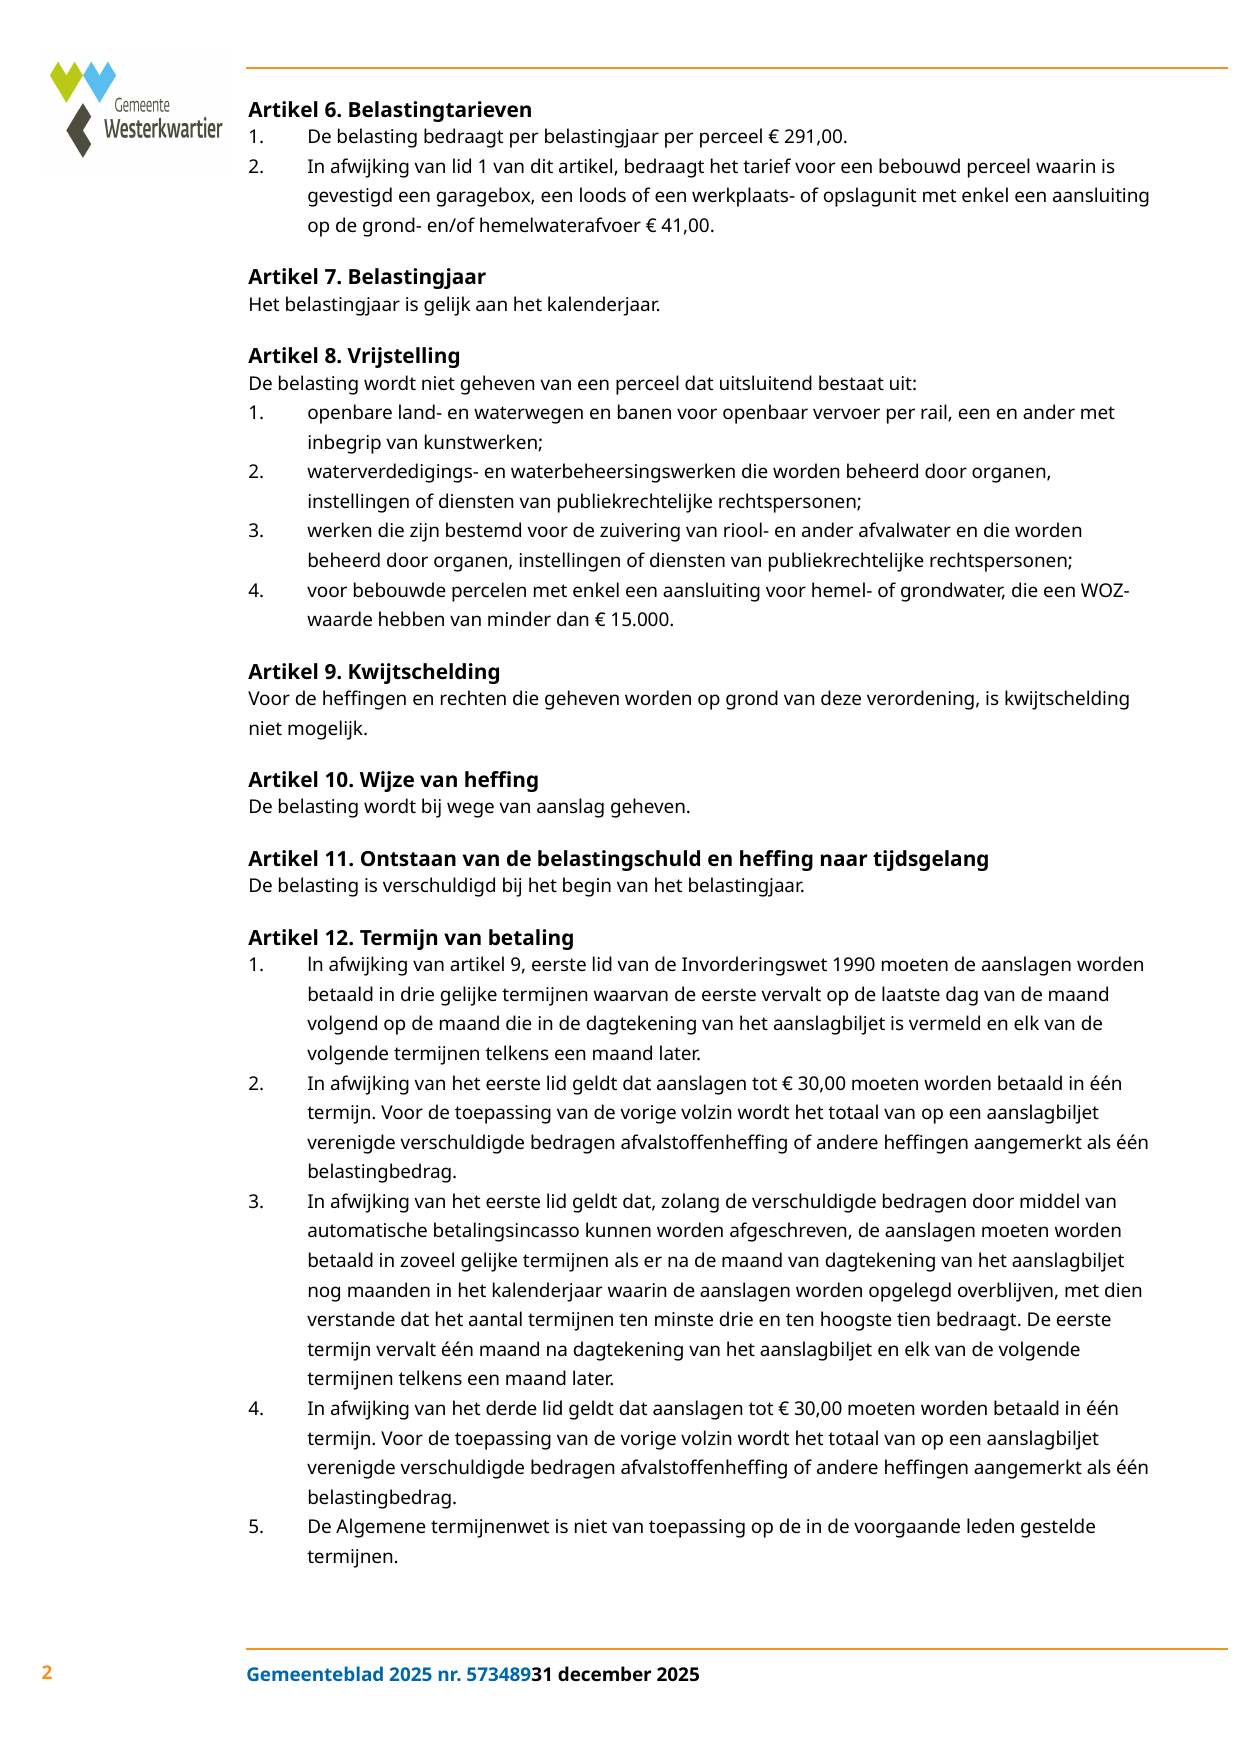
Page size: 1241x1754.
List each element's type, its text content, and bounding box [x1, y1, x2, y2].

text De belasting is verschuldigd bij het begin van het belastingjaar. [248, 872, 1152, 898]
text Artikel 8. Vrijstelling [248, 341, 1152, 370]
text De belasting wordt niet geheven van een perceel dat uitsluitend bestaat uit: [248, 370, 1152, 395]
list In afwijking van het eerste lid geldt dat aanslagen tot € 30,00 moeten worden betaald in één termijn. Voor de toepassing van de vorige volzin wordt het totaal van op een aanslagbiljet verenigde verschuldigde bedragen afvalstoffenheffing of andere heffingen aangemerkt als één belastingbedrag. [248, 1070, 1152, 1184]
list In afwijking van het eerste lid geldt dat, zolang de verschuldigde bedragen door middel van automatische betalingsincasso kunnen worden afgeschreven, de aanslagen moeten worden betaald in zoveel gelijke termijnen als er na de maand van dagtekening van het aanslagbiljet nog maanden in het kalenderjaar waarin de aanslagen worden opgelegd overblijven, met dien verstande dat het aantal termijnen ten minste drie en ten hoogste tien bedraagt. De eerste termijn vervalt één maand na dagtekening van het aanslagbiljet en elk van de volgende termijnen telkens een maand later. [248, 1188, 1152, 1391]
text Artikel 11. Ontstaan van de belastingschuld en heffing naar tijdsgelang [248, 844, 1152, 872]
text Artikel 12. Termijn van betaling [248, 923, 1152, 951]
text Artikel 9. Kwijtschelding [248, 657, 1152, 685]
text Het belastingjaar is gelijk aan het kalenderjaar. [248, 291, 1152, 317]
list werken die zijn bestemd voor de zuivering van riool- en ander afvalwater en die worden beheerd door organen, instellingen of diensten van publiekrechtelijke rechtspersonen; [248, 518, 1152, 573]
list waterverdedigings- en waterbeheersingswerken die worden beheerd door organen, instellingen of diensten van publiekrechtelijke rechtspersonen; [248, 458, 1152, 514]
list openbare land- en waterwegen en banen voor openbaar vervoer per rail, een en ander met inbegrip van kunstwerken; [248, 399, 1152, 454]
text Artikel 6. Belastingtarieven [248, 95, 1152, 123]
text De belasting wordt bij wege van aanslag geheven. [248, 794, 1152, 819]
list ln afwijking van artikel 9, eerste lid van de Invorderingswet 1990 moeten de aanslagen worden betaald in drie gelijke termijnen waarvan de eerste vervalt op de laatste dag van de maand volgend op de maand die in de dagtekening van het aanslagbiljet is vermeld en elk van de volgende termijnen telkens een maand later. [248, 951, 1152, 1066]
text Voor de heffingen en rechten die geheven worden op grond van deze verordening, is kwijtschelding niet mogelijk. [248, 685, 1152, 741]
list De Algemene termijnenwet is niet van toepassing op de in de voorgaande leden gestelde termijnen. [248, 1513, 1152, 1569]
list De belasting bedraagt per belastingjaar per perceel € 291,00. [248, 123, 1152, 149]
picture [41, 47, 231, 172]
text Artikel 10. Wijze van heffing [248, 765, 1152, 794]
text Artikel 7. Belastingjaar [248, 262, 1152, 291]
list In afwijking van het derde lid geldt dat aanslagen tot € 30,00 moeten worden betaald in één termijn. Voor de toepassing van de vorige volzin wordt het totaal van op een aanslagbiljet verenigde verschuldigde bedragen afvalstoffenheffing of andere heffingen aangemerkt als één belastingbedrag. [248, 1395, 1152, 1509]
list voor bebouwde percelen met enkel een aansluiting voor hemel- of grondwater, die een WOZ-waarde hebben van minder dan € 15.000. [248, 577, 1152, 632]
list In afwijking van lid 1 van dit artikel, bedraagt het tarief voor een bebouwd perceel waarin is gevestigd een garagebox, een loods of een werkplaats- of opslagunit met enkel een aansluiting op de grond- en/of hemelwaterafvoer € 41,00. [248, 153, 1152, 238]
